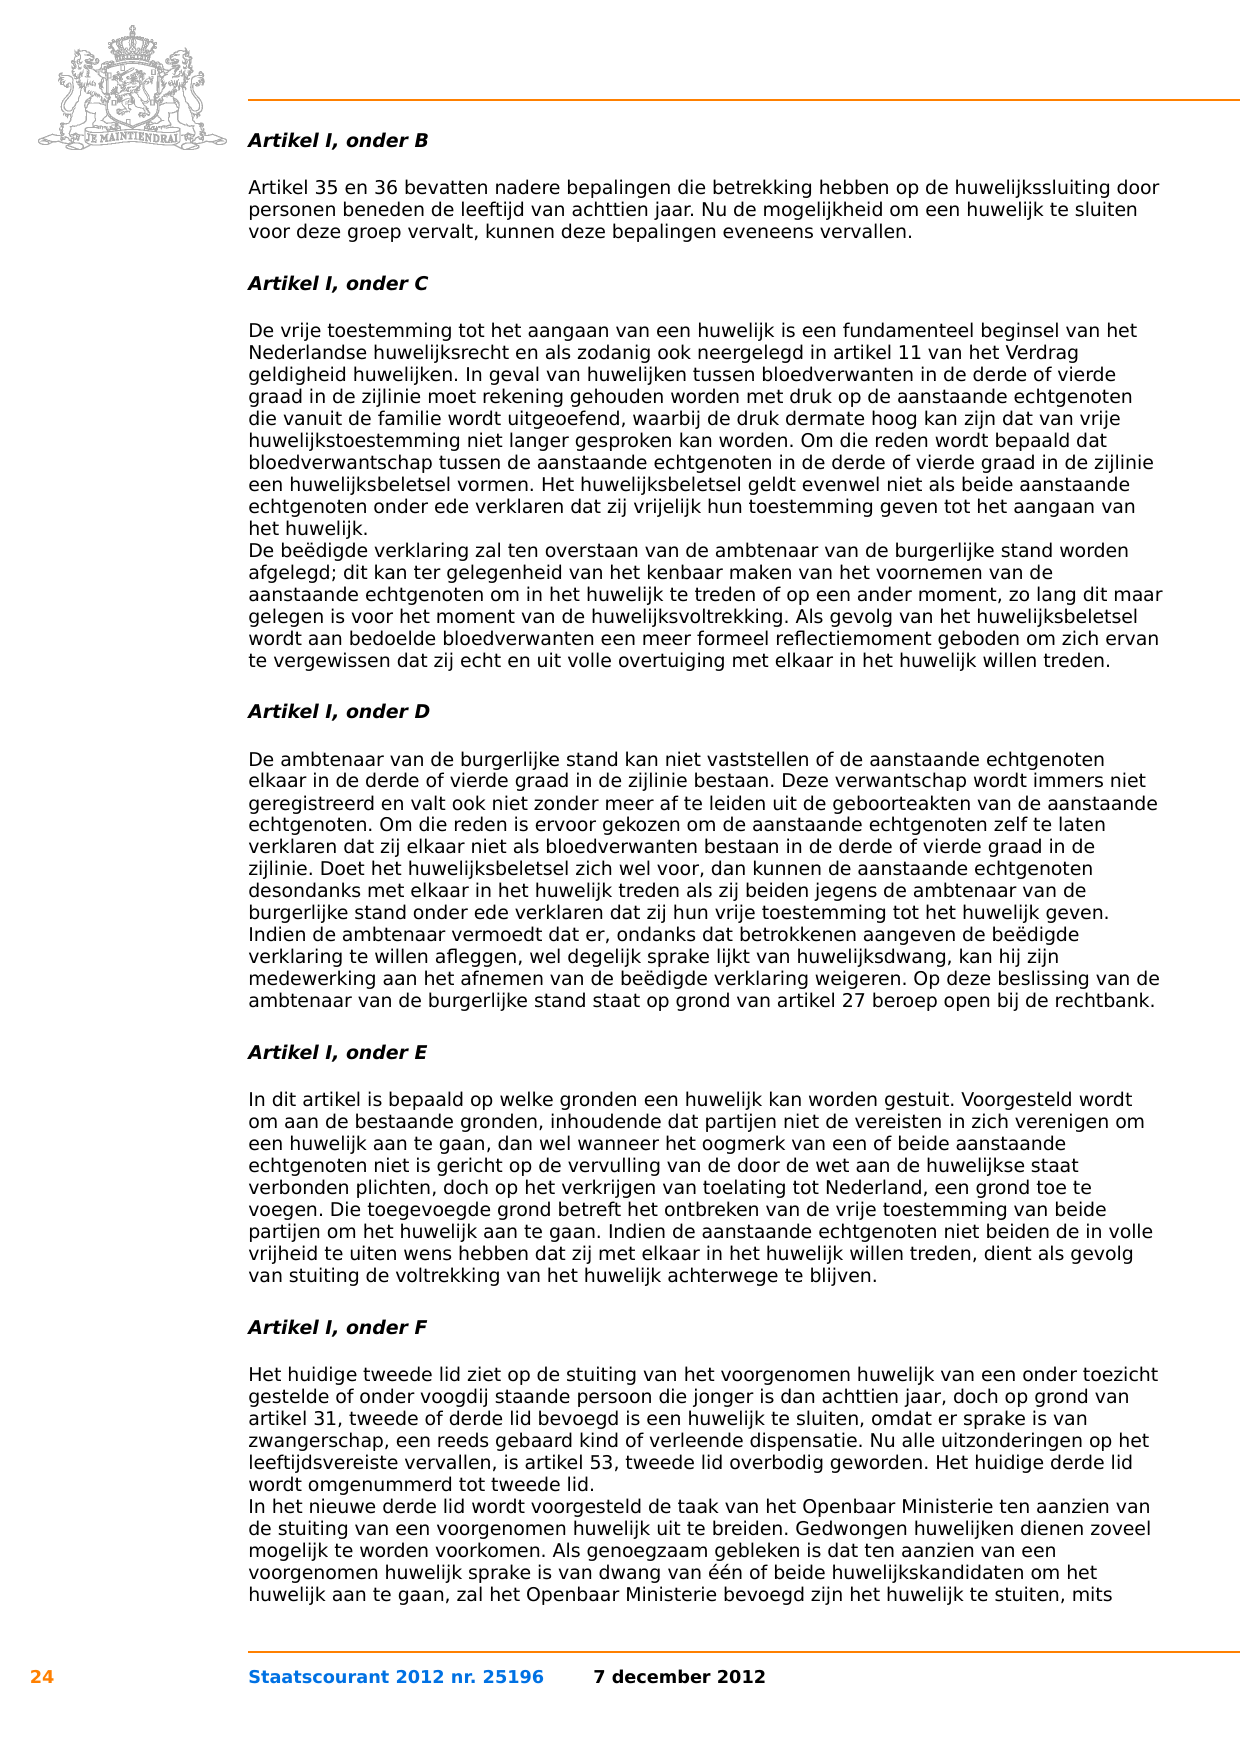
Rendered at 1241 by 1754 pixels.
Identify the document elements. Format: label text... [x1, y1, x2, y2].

text Artikel 35 en 36 bevatten nadere bepalingen die betrekking hebben op de huwelijkssluiting door personen beneden de leeftijd van achttien jaar. Nu de mogelijkheid om een huwelijk te sluiten voor deze groep vervalt, kunnen deze bepalingen eveneens vervallen. [248, 177, 1163, 243]
text De beëdigde verklaring zal ten overstaan van de ambtenaar van de burgerlijke stand worden afgelegd; dit kan ter gelegenheid van het kenbaar maken van het voornemen van de aanstaande echtgenoten om in het huwelijk te treden of op een ander moment, zo lang dit maar gelegen is voor het moment van de huwelijksvoltrekking. Als gevolg van het huwelijksbeletsel wordt aan bedoelde bloedverwanten een meer formeel reflectiemoment geboden om zich ervan te vergewissen dat zij echt en uit volle overtuiging met elkaar in het huwelijk willen treden. [248, 539, 1163, 671]
subtitle Artikel I, onder E [248, 1042, 1163, 1064]
text In het nieuwe derde lid wordt voorgesteld de taak van het Openbaar Ministerie ten aanzien van de stuiting van een voorgenomen huwelijk uit te breiden. Gedwongen huwelijken dienen zoveel mogelijk te worden voorkomen. Als genoegzaam gebleken is dat ten aanzien van een voorgenomen huwelijk sprake is van dwang van één of beide huwelijkskandidaten om het huwelijk aan te gaan, zal het Openbaar Ministerie bevoegd zijn het huwelijk te stuiten, mits [248, 1496, 1163, 1606]
subtitle Artikel I, onder C [248, 273, 1163, 295]
subtitle Artikel I, onder D [248, 701, 1163, 723]
text De vrije toestemming tot het aangaan van een huwelijk is een fundamenteel beginsel van het Nederlandse huwelijksrecht en als zodanig ook neergelegd in artikel 11 van het Verdrag geldigheid huwelijken. In geval van huwelijken tussen bloedverwanten in de derde of vierde graad in de zijlinie moet rekening gehouden worden met druk op de aanstaande echtgenoten die vanuit de familie wordt uitgeoefend, waarbij de druk dermate hoog kan zijn dat van vrije huwelijkstoestemming niet langer gesproken kan worden. Om die reden wordt bepaald dat bloedverwantschap tussen de aanstaande echtgenoten in de derde of vierde graad in de zijlinie een huwelijksbeletsel vormen. Het huwelijksbeletsel geldt evenwel niet als beide aanstaande echtgenoten onder ede verklaren dat zij vrijelijk hun toestemming geven tot het aangaan van het huwelijk. [248, 320, 1163, 539]
text In dit artikel is bepaald op welke gronden een huwelijk kan worden gestuit. Voorgesteld wordt om aan de bestaande gronden, inhoudende dat partijen niet de vereisten in zich verenigen om een huwelijk aan te gaan, dan wel wanneer het oogmerk van een of beide aanstaande echtgenoten niet is gericht op de vervulling van de door de wet aan de huwelijkse staat verbonden plichten, doch op het verkrijgen van toelating tot Nederland, een grond toe te voegen. Die toegevoegde grond betreft het ontbreken van de vrije toestemming van beide partijen om het huwelijk aan te gaan. Indien de aanstaande echtgenoten niet beiden de in volle vrijheid te uiten wens hebben dat zij met elkaar in het huwelijk willen treden, dient als gevolg van stuiting de voltrekking van het huwelijk achterwege te blijven. [248, 1089, 1163, 1287]
text Het huidige tweede lid ziet op de stuiting van het voorgenomen huwelijk van een onder toezicht gestelde of onder voogdij staande persoon die jonger is dan achttien jaar, doch op grond van artikel 31, tweede of derde lid bevoegd is een huwelijk te sluiten, omdat er sprake is van zwangerschap, een reeds gebaard kind of verleende dispensatie. Nu alle uitzonderingen op het leeftijdsvereiste vervallen, is artikel 53, tweede lid overbodig geworden. Het huidige derde lid wordt omgenummerd tot tweede lid. [248, 1364, 1163, 1496]
subtitle Artikel I, onder B [248, 130, 1163, 152]
subtitle Artikel I, onder F [248, 1317, 1163, 1339]
text De ambtenaar van de burgerlijke stand kan niet vaststellen of de aanstaande echtgenoten elkaar in de derde of vierde graad in de zijlinie bestaan. Deze verwantschap wordt immers niet geregistreerd en valt ook niet zonder meer af te leiden uit de geboorteakten van de aanstaande echtgenoten. Om die reden is ervoor gekozen om de aanstaande echtgenoten zelf te laten verklaren dat zij elkaar niet als bloedverwanten bestaan in de derde of vierde graad in de zijlinie. Doet het huwelijksbeletsel zich wel voor, dan kunnen de aanstaande echtgenoten desondanks met elkaar in het huwelijk treden als zij beiden jegens de ambtenaar van de burgerlijke stand onder ede verklaren dat zij hun vrije toestemming tot het huwelijk geven. Indien de ambtenaar vermoedt dat er, ondanks dat betrokkenen aangeven de beëdigde verklaring te willen afleggen, wel degelijk sprake lijkt van huwelijksdwang, kan hij zijn medewerking aan het afnemen van de beëdigde verklaring weigeren. Op deze beslissing van de ambtenaar van de burgerlijke stand staat op grond van artikel 27 beroep open bij de rechtbank. [248, 748, 1163, 1012]
picture [38, 25, 227, 150]
